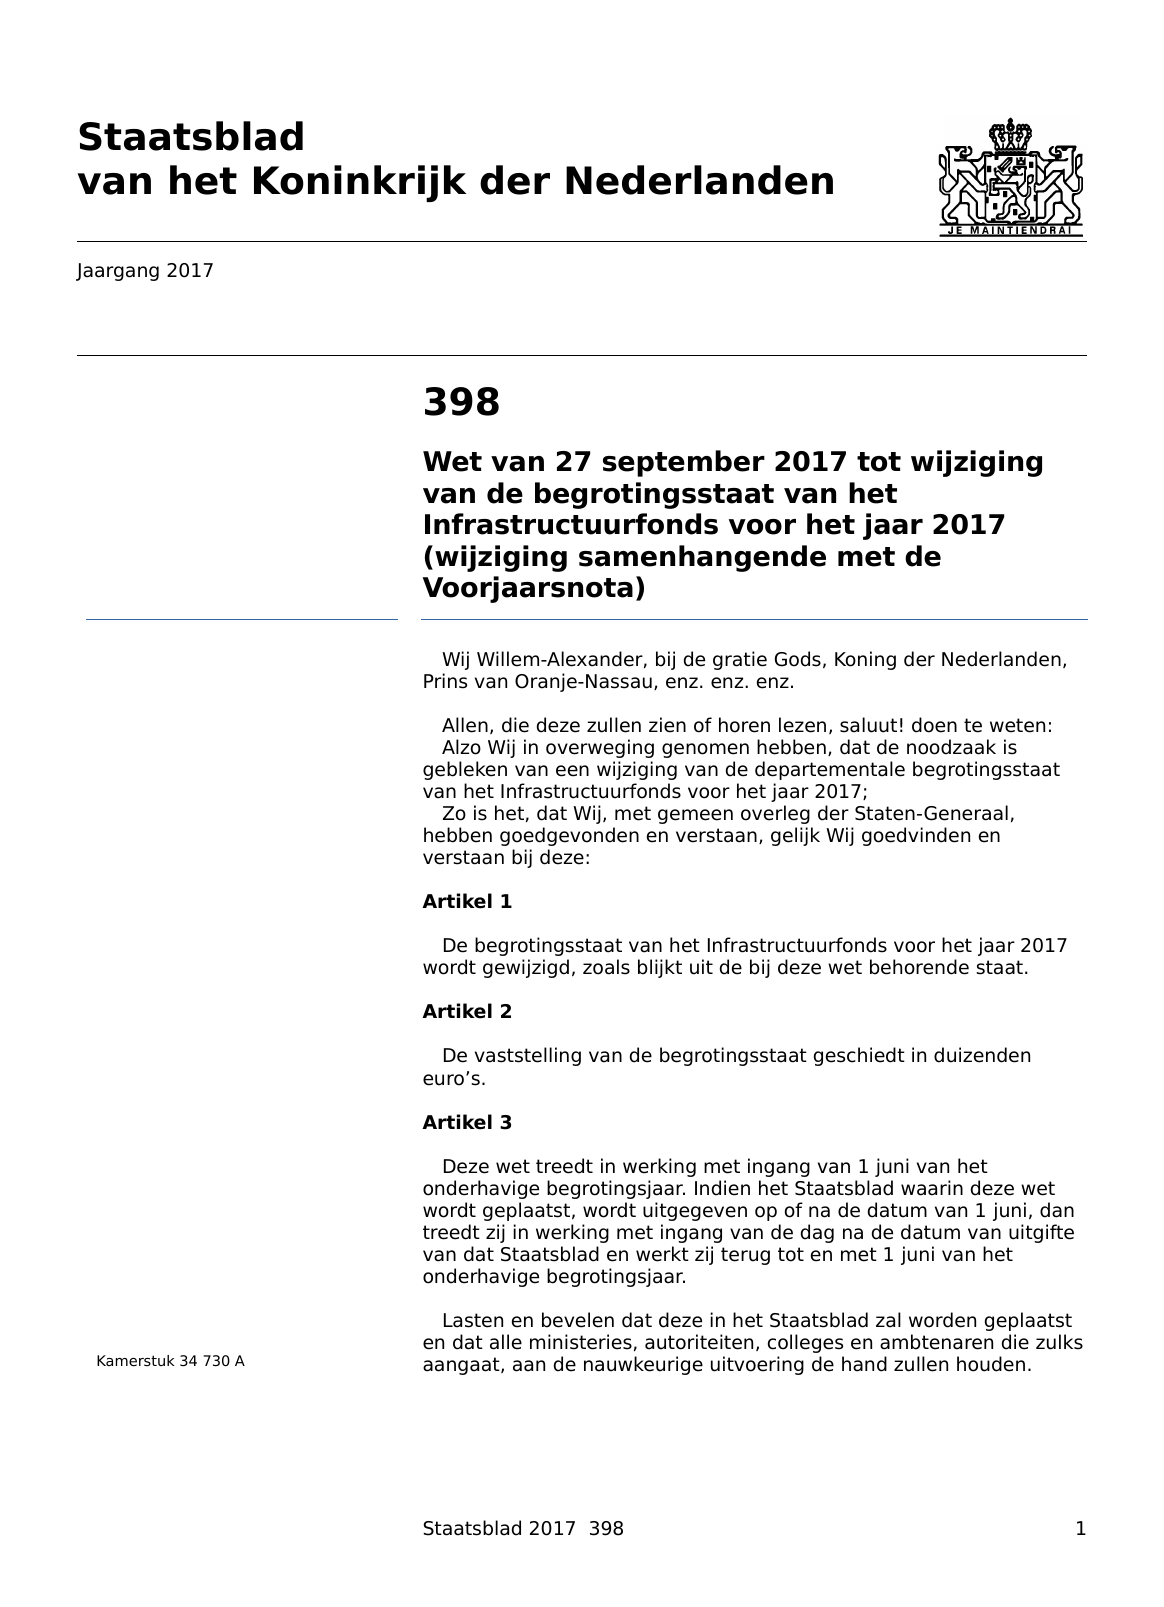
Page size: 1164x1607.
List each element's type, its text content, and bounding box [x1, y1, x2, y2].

text Kamerstuk 34 730 A [77, 1353, 396, 1370]
text Wet van 27 september 2017 tot wijziging van de begrotingsstaat van het Infrastructuurfonds voor het jaar 2017 (wijziging samenhangende met de Voorjaarsnota) [422, 447, 1087, 604]
text Lasten en bevelen dat deze in het Staatsblad zal worden geplaatst en dat alle ministeries, autoriteiten, colleges en ambtenaren die zulks aangaat, aan de nauwkeurige uitvoering de hand zullen houden. [422, 1310, 1087, 1376]
subtitle Artikel 3 [422, 1112, 1087, 1133]
text De begrotingsstaat van het Infrastructuurfonds voor het jaar 2017 wordt gewijzigd, zoals blijkt uit de bij deze wet behorende staat. [422, 935, 1087, 979]
text Alzo Wij in overweging genomen hebben, dat de noodzaak is gebleken van een wijziging van de departementale begrotingsstaat van het Infrastructuurfonds voor het jaar 2017; [422, 737, 1087, 803]
picture [936, 115, 1087, 240]
text Deze wet treedt in werking met ingang van 1 juni van het onderhavige begrotingsjaar. Indien het Staatsblad waarin deze wet wordt geplaatst, wordt uitgegeven op of na de datum van 1 juni, dan treedt zij in werking met ingang van de dag na de datum van uitgifte van dat Staatsblad en werkt zij terug tot en met 1 juni van het onderhavige begrotingsjaar. [422, 1156, 1087, 1288]
subtitle Artikel 1 [422, 891, 1087, 913]
table_header Staatsblad van het Koninkrijk der Nederlanden [77, 100, 886, 241]
table_header [886, 100, 1087, 241]
text Wij Willem-Alexander, bij de gratie Gods, Koning der Nederlanden, Prins van Oranje-Nassau, enz. enz. enz. [422, 649, 1087, 693]
subtitle Artikel 2 [422, 1001, 1087, 1023]
subtitle 398 [422, 381, 1087, 424]
text Allen, die deze zullen zien of horen lezen, saluut! doen te weten: [422, 715, 1087, 737]
text De vaststelling van de begrotingsstaat geschiedt in duizenden euro’s. [422, 1045, 1087, 1089]
table_cell Jaargang 2017 [77, 242, 1087, 355]
text Zo is het, dat Wij, met gemeen overleg der Staten-Generaal, hebben goedgevonden en verstaan, gelijk Wij goedvinden en verstaan bij deze: [422, 803, 1087, 869]
